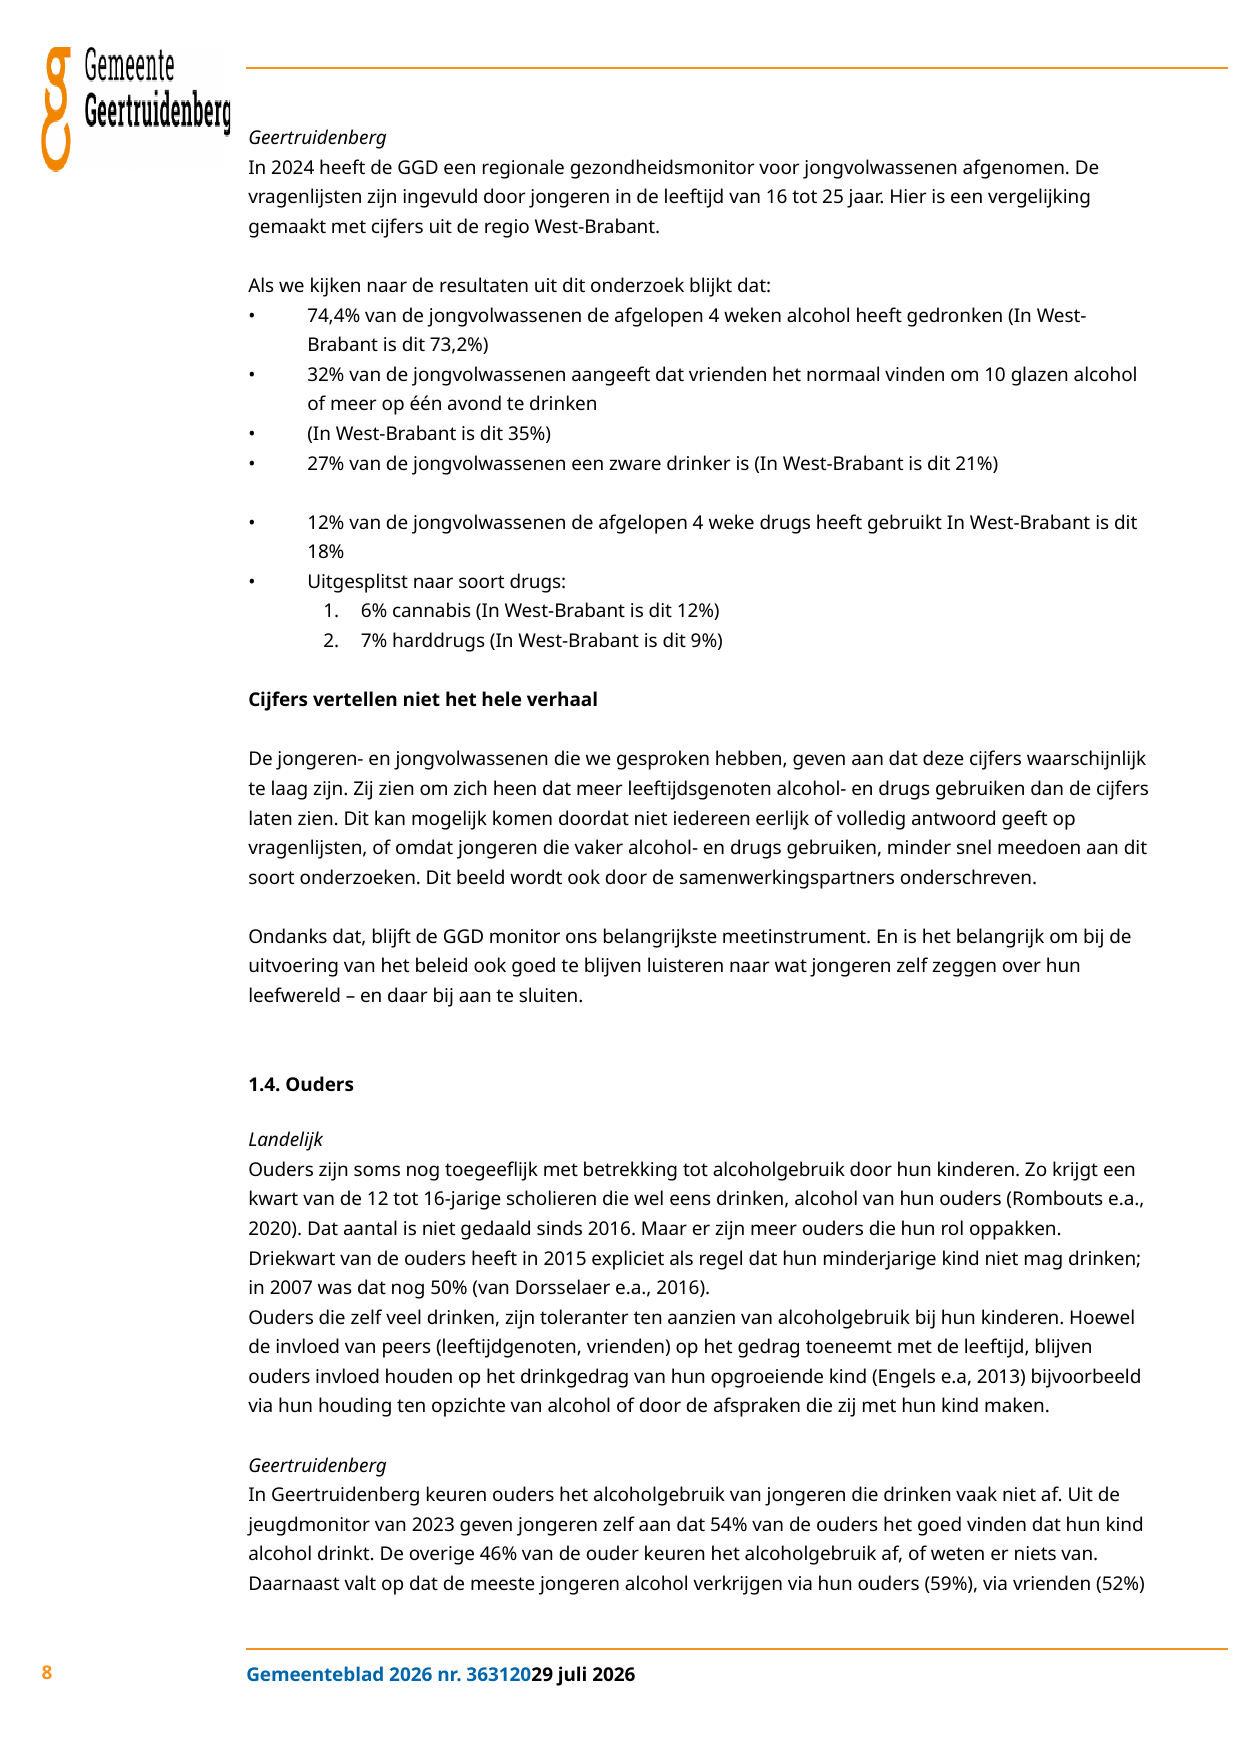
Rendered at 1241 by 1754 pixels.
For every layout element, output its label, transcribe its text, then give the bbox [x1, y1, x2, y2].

text Ouders zijn soms nog toegeeflijk met betrekking tot alcoholgebruik door hun kinderen. Zo krijgt een kwart van de 12 tot 16-jarige scholieren die wel eens drinken, alcohol van hun ouders (Rombouts e.a., 2020). Dat aantal is niet gedaald sinds 2016. Maar er zijn meer ouders die hun rol oppakken. [248, 1156, 1152, 1241]
list 27% van de jongvolwassenen een zware drinker is (In West-Brabant is dit 21%) [248, 450, 1152, 476]
list 74,4% van de jongvolwassenen de afgelopen 4 weken alcohol heeft gedronken (In West-Brabant is dit 73,2%) [248, 302, 1152, 357]
text De jongeren- en jongvolwassenen die we gesproken hebben, geven aan dat deze cijfers waarschijnlijk te laag zijn. Zij zien om zich heen dat meer leeftijdsgenoten alcohol- en drugs gebruiken dan de cijfers laten zien. Dit kan mogelijk komen doordat niet iedereen eerlijk of volledig antwoord geeft op vragenlijsten, of omdat jongeren die vaker alcohol- en drugs gebruiken, minder snel meedoen aan dit soort onderzoeken. Dit beeld wordt ook door de samenwerkingspartners onderschreven. [248, 746, 1152, 890]
picture [41, 47, 231, 172]
text Geertruidenberg [248, 124, 1152, 150]
list 12% van de jongvolwassenen de afgelopen 4 weke drugs heeft gebruikt In West-Brabant is dit 18% [248, 509, 1152, 564]
list 7% harddrugs (In West-Brabant is dit 9%) [323, 627, 1152, 653]
text In 2024 heeft de GGD een regionale gezondheidsmonitor voor jongvolwassenen afgenomen. De vragenlijsten zijn ingevuld door jongeren in de leeftijd van 16 tot 25 jaar. Hier is een vergelijking gemaakt met cijfers uit de regio West-Brabant. [248, 154, 1152, 239]
text Ouders die zelf veel drinken, zijn toleranter ten aanzien van alcoholgebruik bij hun kinderen. Hoewel de invloed van peers (leeftijdgenoten, vrienden) op het gedrag toeneemt met de leeftijd, blijven ouders invloed houden op het drinkgedrag van hun opgroeiende kind (Engels e.a, 2013) bijvoorbeeld via hun houding ten opzichte van alcohol of door de afspraken die zij met hun kind maken. [248, 1304, 1152, 1418]
list 6% cannabis (In West-Brabant is dit 12%) [323, 598, 1152, 623]
text 1.4. Ouders [248, 1071, 1152, 1097]
text Daarnaast valt op dat de meeste jongeren alcohol verkrijgen via hun ouders (59%), via vrienden (52%) [248, 1570, 1152, 1596]
list Uitgesplitst naar soort drugs: [248, 568, 1152, 594]
list (In West-Brabant is dit 35%) [248, 420, 1152, 446]
list 32% van de jongvolwassenen aangeeft dat vrienden het normaal vinden om 10 glazen alcohol of meer op één avond te drinken [248, 361, 1152, 416]
text Als we kijken naar de resultaten uit dit onderzoek blijkt dat: [248, 272, 1152, 298]
text Ondanks dat, blijft de GGD monitor ons belangrijkste meetinstrument. En is het belangrijk om bij de uitvoering van het beleid ook goed te blijven luisteren naar wat jongeren zelf zeggen over hun leefwereld – en daar bij aan te sluiten. [248, 923, 1152, 1008]
text Driekwart van de ouders heeft in 2015 expliciet als regel dat hun minderjarige kind niet mag drinken; in 2007 was dat nog 50% (van Dorsselaer e.a., 2016). [248, 1245, 1152, 1300]
text Geertruidenberg [248, 1452, 1152, 1477]
text Cijfers vertellen niet het hele verhaal [248, 686, 1152, 712]
text Landelijk [248, 1126, 1152, 1152]
text In Geertruidenberg keuren ouders het alcoholgebruik van jongeren die drinken vaak niet af. Uit de jeugdmonitor van 2023 geven jongeren zelf aan dat 54% van de ouders het goed vinden dat hun kind alcohol drinkt. De overige 46% van de ouder keuren het alcoholgebruik af, of weten er niets van. [248, 1481, 1152, 1566]
